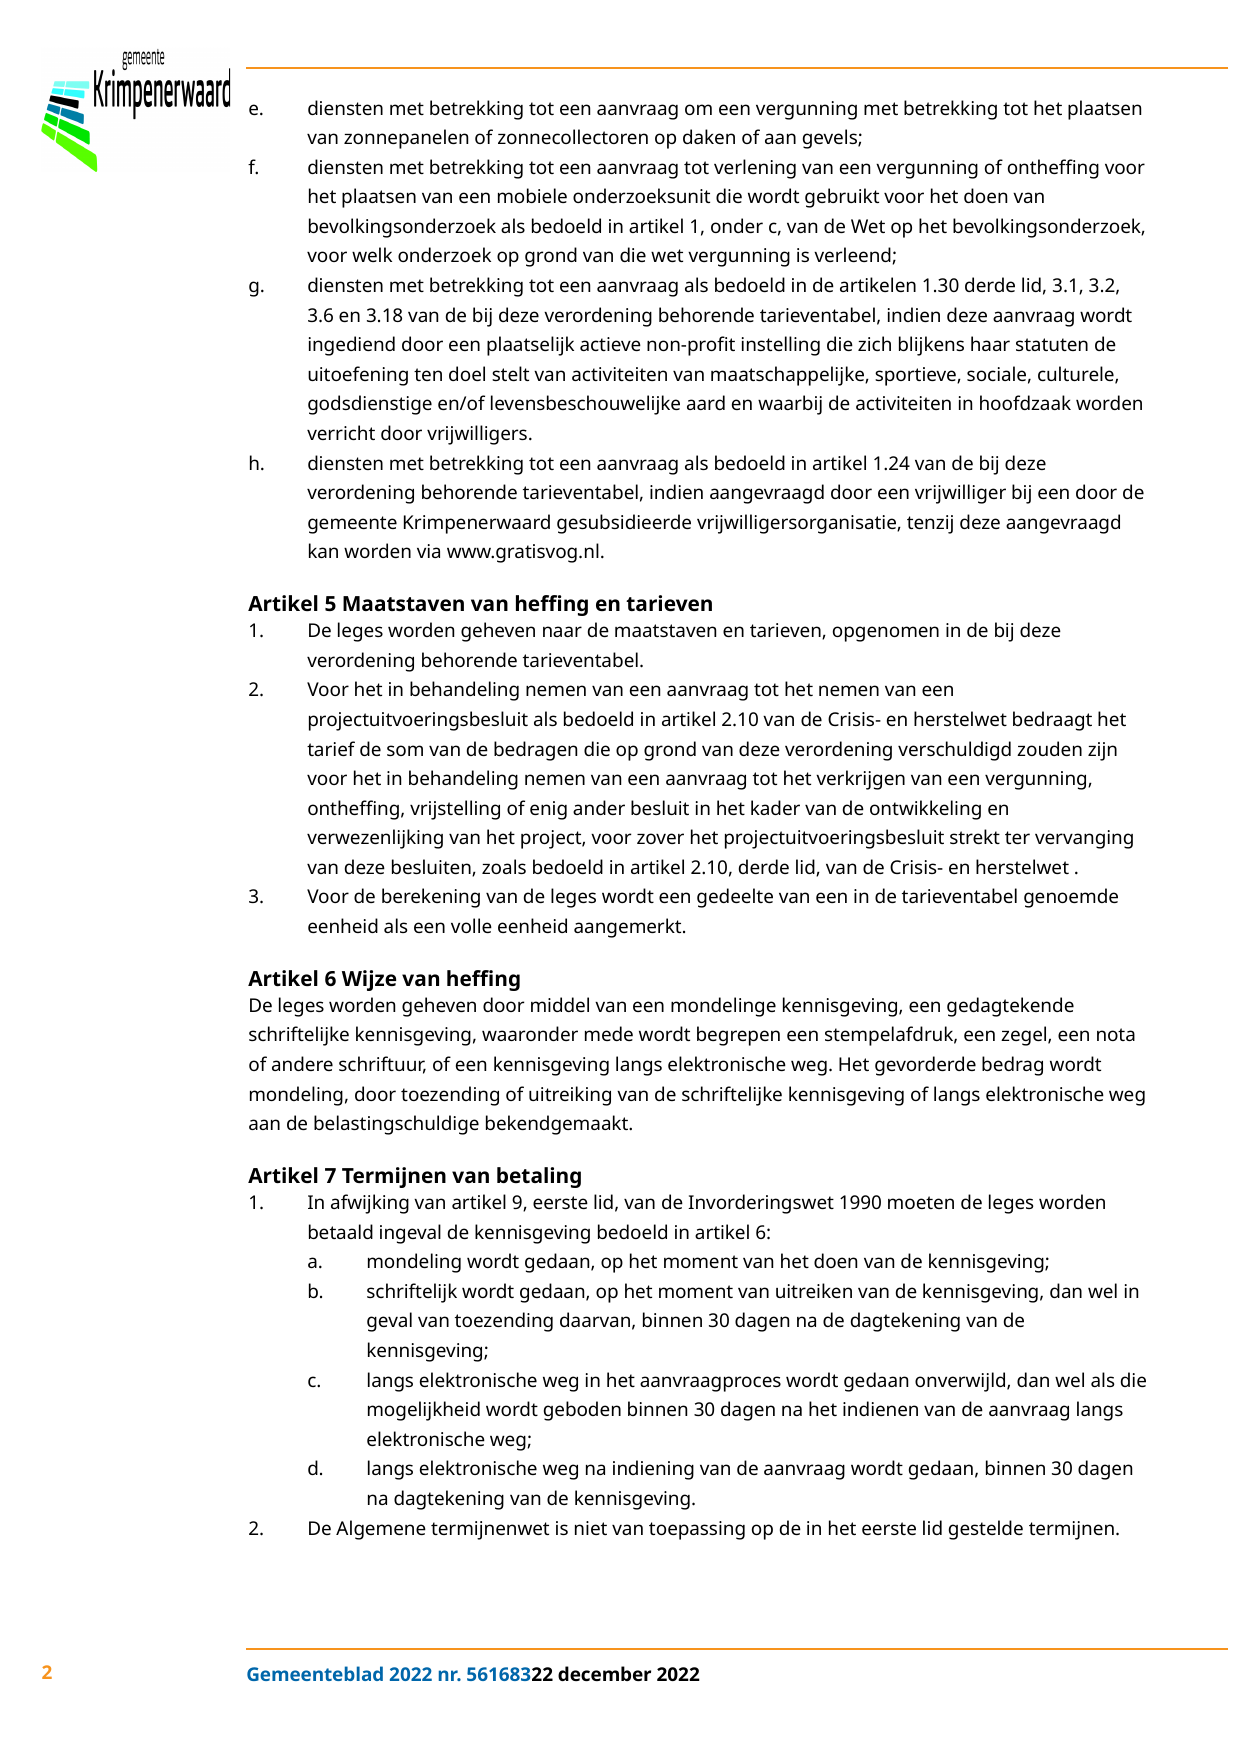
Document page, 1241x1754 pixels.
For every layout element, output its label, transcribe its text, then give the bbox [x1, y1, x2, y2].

picture [41, 47, 231, 172]
list diensten met betrekking tot een aanvraag als bedoeld in de artikelen 1.30 derde lid, 3.1, 3.2, 3.6 en 3.18 van de bij deze verordening behorende tarieventabel, indien deze aanvraag wordt ingediend door een plaatselijk actieve non-profit instelling die zich blijkens haar statuten de uitoefening ten doel stelt van activiteiten van maatschappelijke, sportieve, sociale, culturele, godsdienstige en/of levensbeschouwelijke aard en waarbij de activiteiten in hoofdzaak worden verricht door vrijwilligers. [248, 272, 1152, 446]
list diensten met betrekking tot een aanvraag tot verlening van een vergunning of ontheffing voor het plaatsen van een mobiele onderzoeksunit die wordt gebruikt voor het doen van bevolkingsonderzoek als bedoeld in artikel 1, onder c, van de Wet op het bevolkingsonderzoek, voor welk onderzoek op grond van die wet vergunning is verleend; [248, 154, 1152, 268]
list diensten met betrekking tot een aanvraag als bedoeld in artikel 1.24 van de bij deze verordening behorende tarieventabel, indien aangevraagd door een vrijwilliger bij een door de gemeente Krimpenerwaard gesubsidieerde vrijwilligersorganisatie, tenzij deze aangevraagd kan worden via www.gratisvog.nl. [248, 450, 1152, 564]
text De leges worden geheven door middel van een mondelinge kennisgeving, een gedagtekende schriftelijke kennisgeving, waaronder mede wordt begrepen een stempelafdruk, een zegel, een nota of andere schriftuur, of een kennisgeving langs elektronische weg. Het gevorderde bedrag wordt mondeling, door toezending of uitreiking van de schriftelijke kennisgeving of langs elektronische weg aan de belastingschuldige bekendgemaakt. [248, 992, 1152, 1136]
list langs elektronische weg in het aanvraagproces wordt gedaan onverwijld, dan wel als die mogelijkheid wordt geboden binnen 30 dagen na het indienen van de aanvraag langs elektronische weg; [307, 1367, 1152, 1452]
list De leges worden geheven naar de maatstaven en tarieven, opgenomen in de bij deze verordening behorende tarieventabel. [248, 617, 1152, 673]
list langs elektronische weg na indiening van de aanvraag wordt gedaan, binnen 30 dagen na dagtekening van de kennisgeving. [307, 1456, 1152, 1511]
list schriftelijk wordt gedaan, op het moment van uitreiken van de kennisgeving, dan wel in geval van toezending daarvan, binnen 30 dagen na de dagtekening van de kennisgeving; [307, 1278, 1152, 1363]
list Voor het in behandeling nemen van een aanvraag tot het nemen van een projectuitvoeringsbesluit als bedoeld in artikel 2.10 van de Crisis- en herstelwet bedraagt het tarief de som van de bedragen die op grond van deze verordening verschuldigd zouden zijn voor het in behandeling nemen van een aanvraag tot het verkrijgen van een vergunning, ontheffing, vrijstelling of enig ander besluit in het kader van de ontwikkeling en verwezenlijking van het project, voor zover het projectuitvoeringsbesluit strekt ter vervanging van deze besluiten, zoals bedoeld in artikel 2.10, derde lid, van de Crisis- en herstelwet . [248, 677, 1152, 880]
list In afwijking van artikel 9, eerste lid, van de Invorderingswet 1990 moeten de leges worden betaald ingeval de kennisgeving bedoeld in artikel 6: [248, 1189, 1152, 1244]
list mondeling wordt gedaan, op het moment van het doen van de kennisgeving; [307, 1248, 1152, 1274]
text Artikel 6 Wijze van heffing [248, 964, 1152, 992]
list Voor de berekening van de leges wordt een gedeelte van een in de tarieventabel genoemde eenheid als een volle eenheid aangemerkt. [248, 884, 1152, 939]
list De Algemene termijnenwet is niet van toepassing op de in het eerste lid gestelde termijnen. [248, 1515, 1152, 1540]
list diensten met betrekking tot een aanvraag om een vergunning met betrekking tot het plaatsen van zonnepanelen of zonnecollectoren op daken of aan gevels; [248, 95, 1152, 150]
text Artikel 5 Maatstaven van heffing en tarieven [248, 589, 1152, 617]
text Artikel 7 Termijnen van betaling [248, 1161, 1152, 1189]
